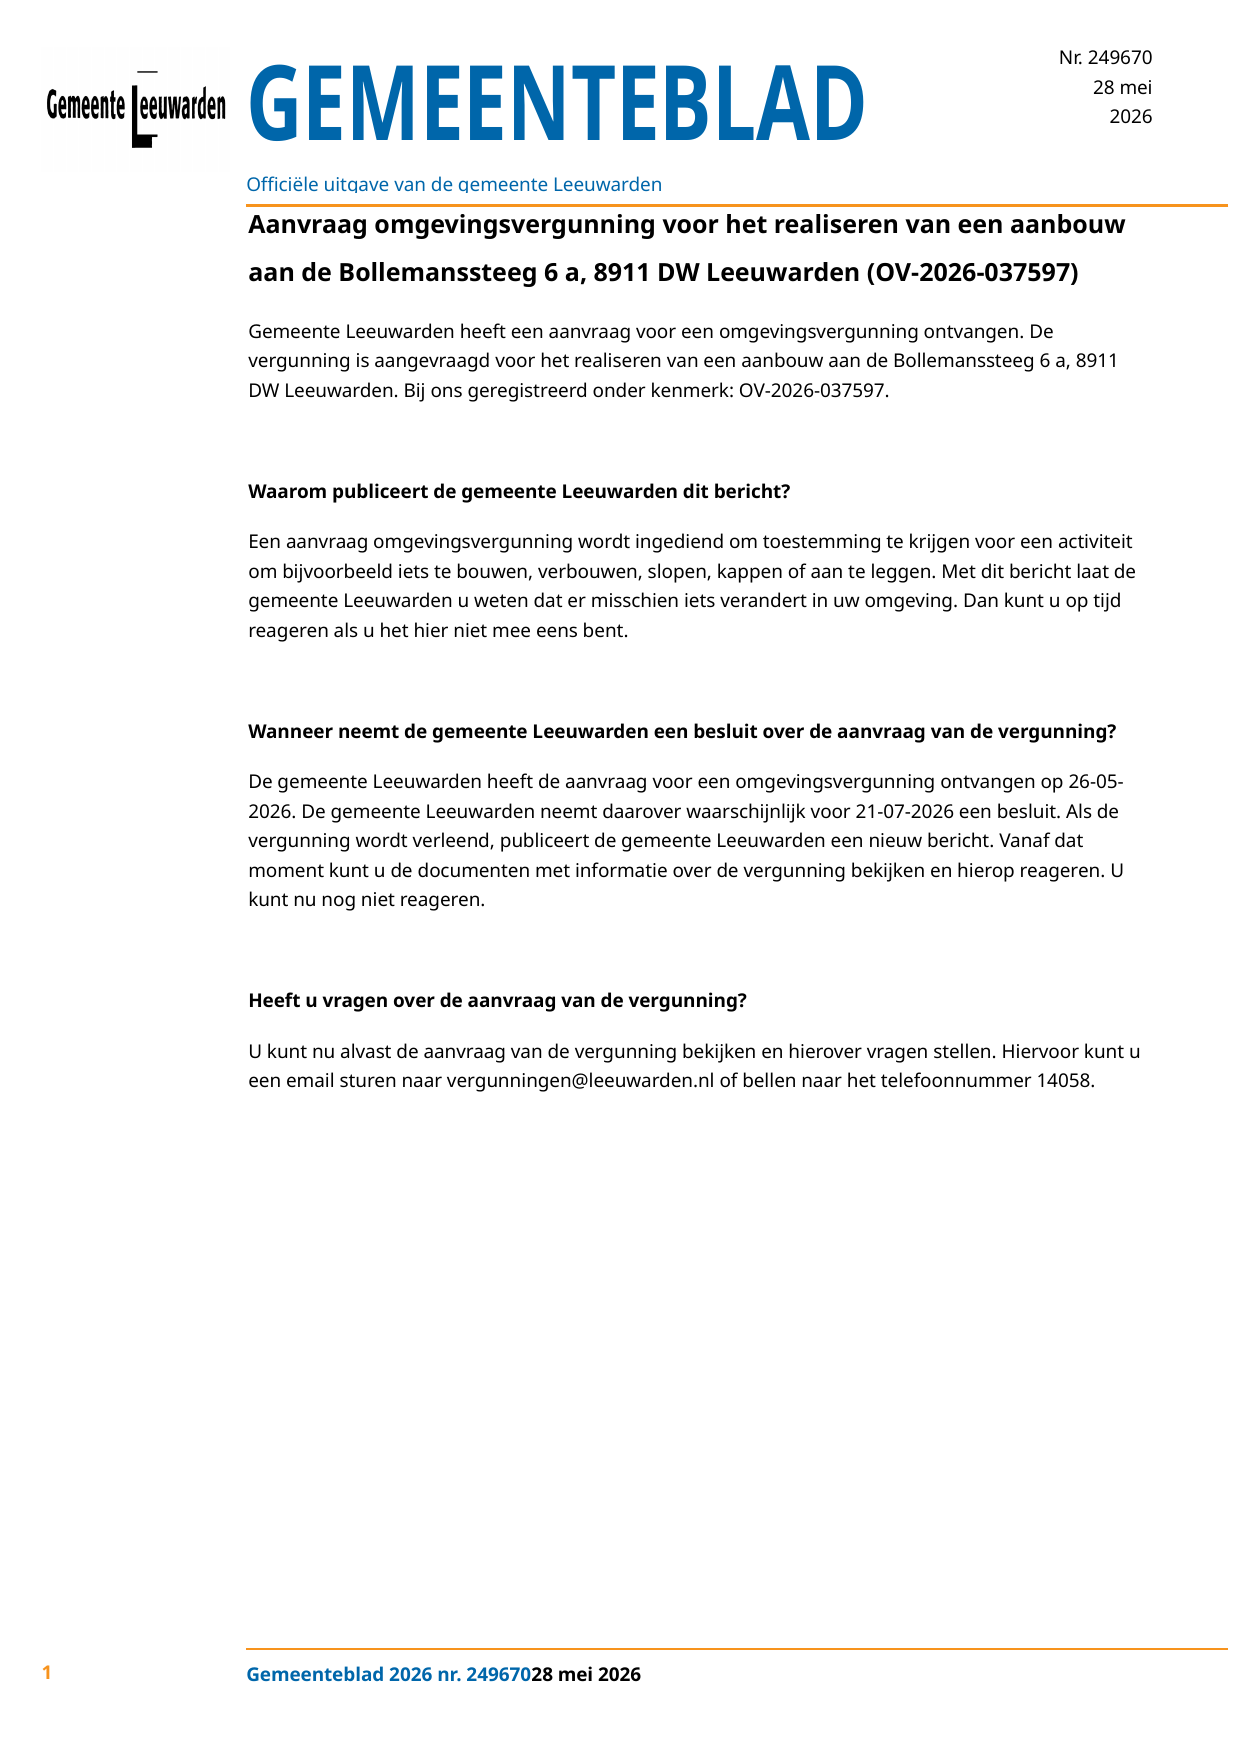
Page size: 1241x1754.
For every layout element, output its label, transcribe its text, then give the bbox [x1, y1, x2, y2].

text Gemeente Leeuwarden heeft een aanvraag voor een omgevingsvergunning ontvangen. De vergunning is aangevraagd voor het realiseren van een aanbouw aan de Bollemanssteeg 6 a, 8911 DW Leeuwarden. Bij ons geregistreerd onder kenmerk: OV-2026-037597. [248, 318, 1152, 403]
text Een aanvraag omgevingsvergunning wordt ingediend om toestemming te krijgen voor een activiteit om bijvoorbeeld iets te bouwen, verbouwen, slopen, kappen of aan te leggen. Met dit bericht laat de gemeente Leeuwarden u weten dat er misschien iets verandert in uw omgeving. Dan kunt u op tijd reageren als u het hier niet mee eens bent. [248, 528, 1152, 643]
picture [41, 47, 231, 172]
text U kunt nu alvast de aanvraag van de vergunning bekijken en hierover vragen stellen. Hiervoor kunt u een email sturen naar vergunningen@leeuwarden.nl of bellen naar het telefoonnummer 14058. [248, 1038, 1152, 1093]
text Heeft u vragen over de aanvraag van de vergunning? [248, 987, 1152, 1013]
text De gemeente Leeuwarden heeft de aanvraag voor een omgevingsvergunning ontvangen op 26-05-2026. De gemeente Leeuwarden neemt daarover waarschijnlijk voor 21-07-2026 een besluit. Als de vergunning wordt verleend, publiceert de gemeente Leeuwarden een nieuw bericht. Vanaf dat moment kunt u de documenten met informatie over de vergunning bekijken en hierop reageren. U kunt nu nog niet reageren. [248, 768, 1152, 912]
text Waarom publiceert de gemeente Leeuwarden dit bericht? [248, 478, 1152, 504]
text Aanvraag omgevingsvergunning voor het realiseren van een aanbouw aan de Bollemanssteeg 6 a, 8911 DW Leeuwarden (OV-2026-037597) [248, 207, 1152, 288]
text Wanneer neemt de gemeente Leeuwarden een besluit over de aanvraag van de vergunning? [248, 718, 1152, 744]
